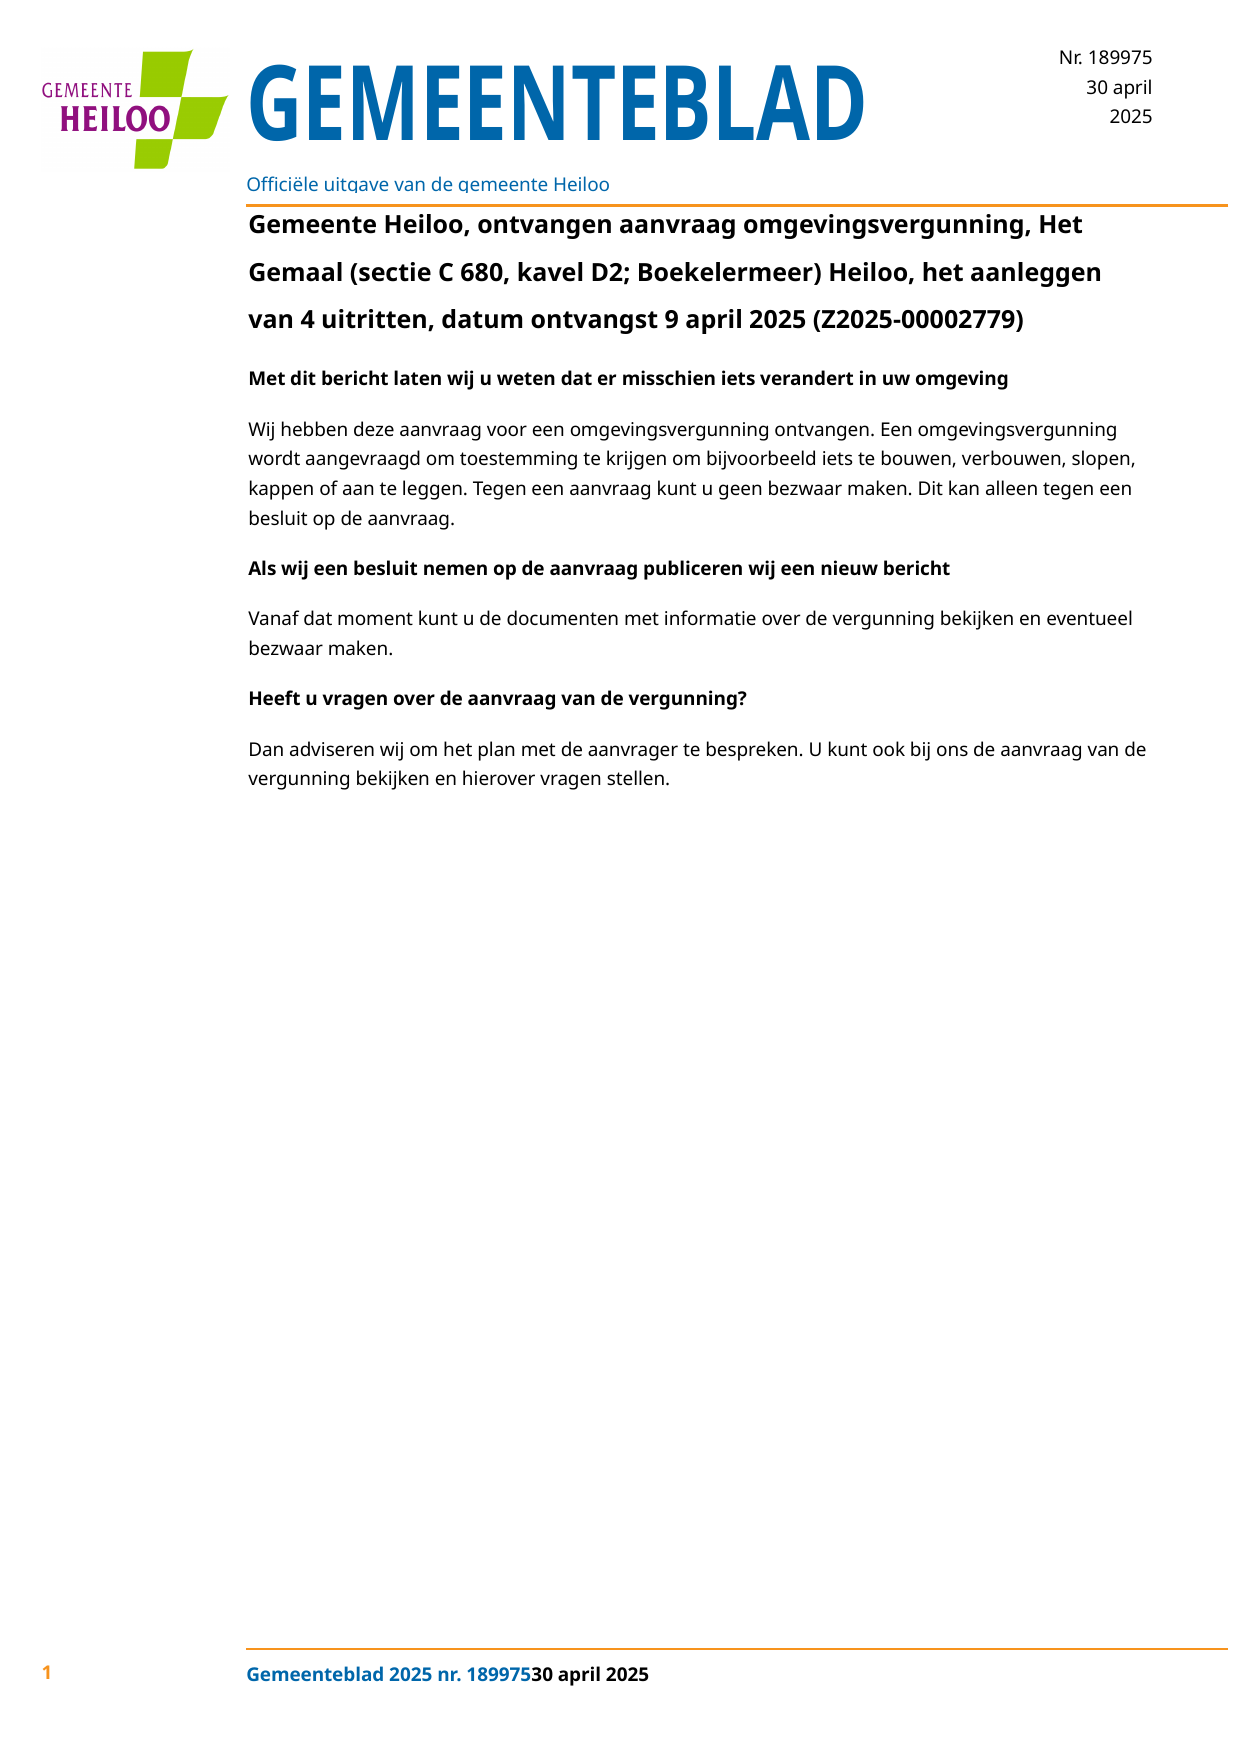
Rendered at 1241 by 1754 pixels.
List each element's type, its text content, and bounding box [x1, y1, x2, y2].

text Gemeente Heiloo, ontvangen aanvraag omgevingsvergunning, Het Gemaal (sectie C 680, kavel D2; Boekelermeer) Heiloo, het aanleggen van 4 uitritten, datum ontvangst 9 april 2025 (Z2025-00002779) [248, 207, 1152, 336]
picture [41, 47, 231, 172]
text Dan adviseren wij om het plan met de aanvrager te bespreken. U kunt ook bij ons de aanvraag van de vergunning bekijken en hierover vragen stellen. [248, 736, 1152, 791]
text Wij hebben deze aanvraag voor een omgevingsvergunning ontvangen. Een omgevingsvergunning wordt aangevraagd om toestemming te krijgen om bijvoorbeeld iets te bouwen, verbouwen, slopen, kappen of aan te leggen. Tegen een aanvraag kunt u geen bezwaar maken. Dit kan alleen tegen een besluit op de aanvraag. [248, 416, 1152, 530]
text Als wij een besluit nemen op de aanvraag publiceren wij een nieuw bericht [248, 555, 1152, 581]
text Met dit bericht laten wij u weten dat er misschien iets verandert in uw omgeving [248, 366, 1152, 391]
text Vanaf dat moment kunt u de documenten met informatie over de vergunning bekijken en eventueel bezwaar maken. [248, 606, 1152, 661]
text Heeft u vragen over de aanvraag van de vergunning? [248, 686, 1152, 711]
